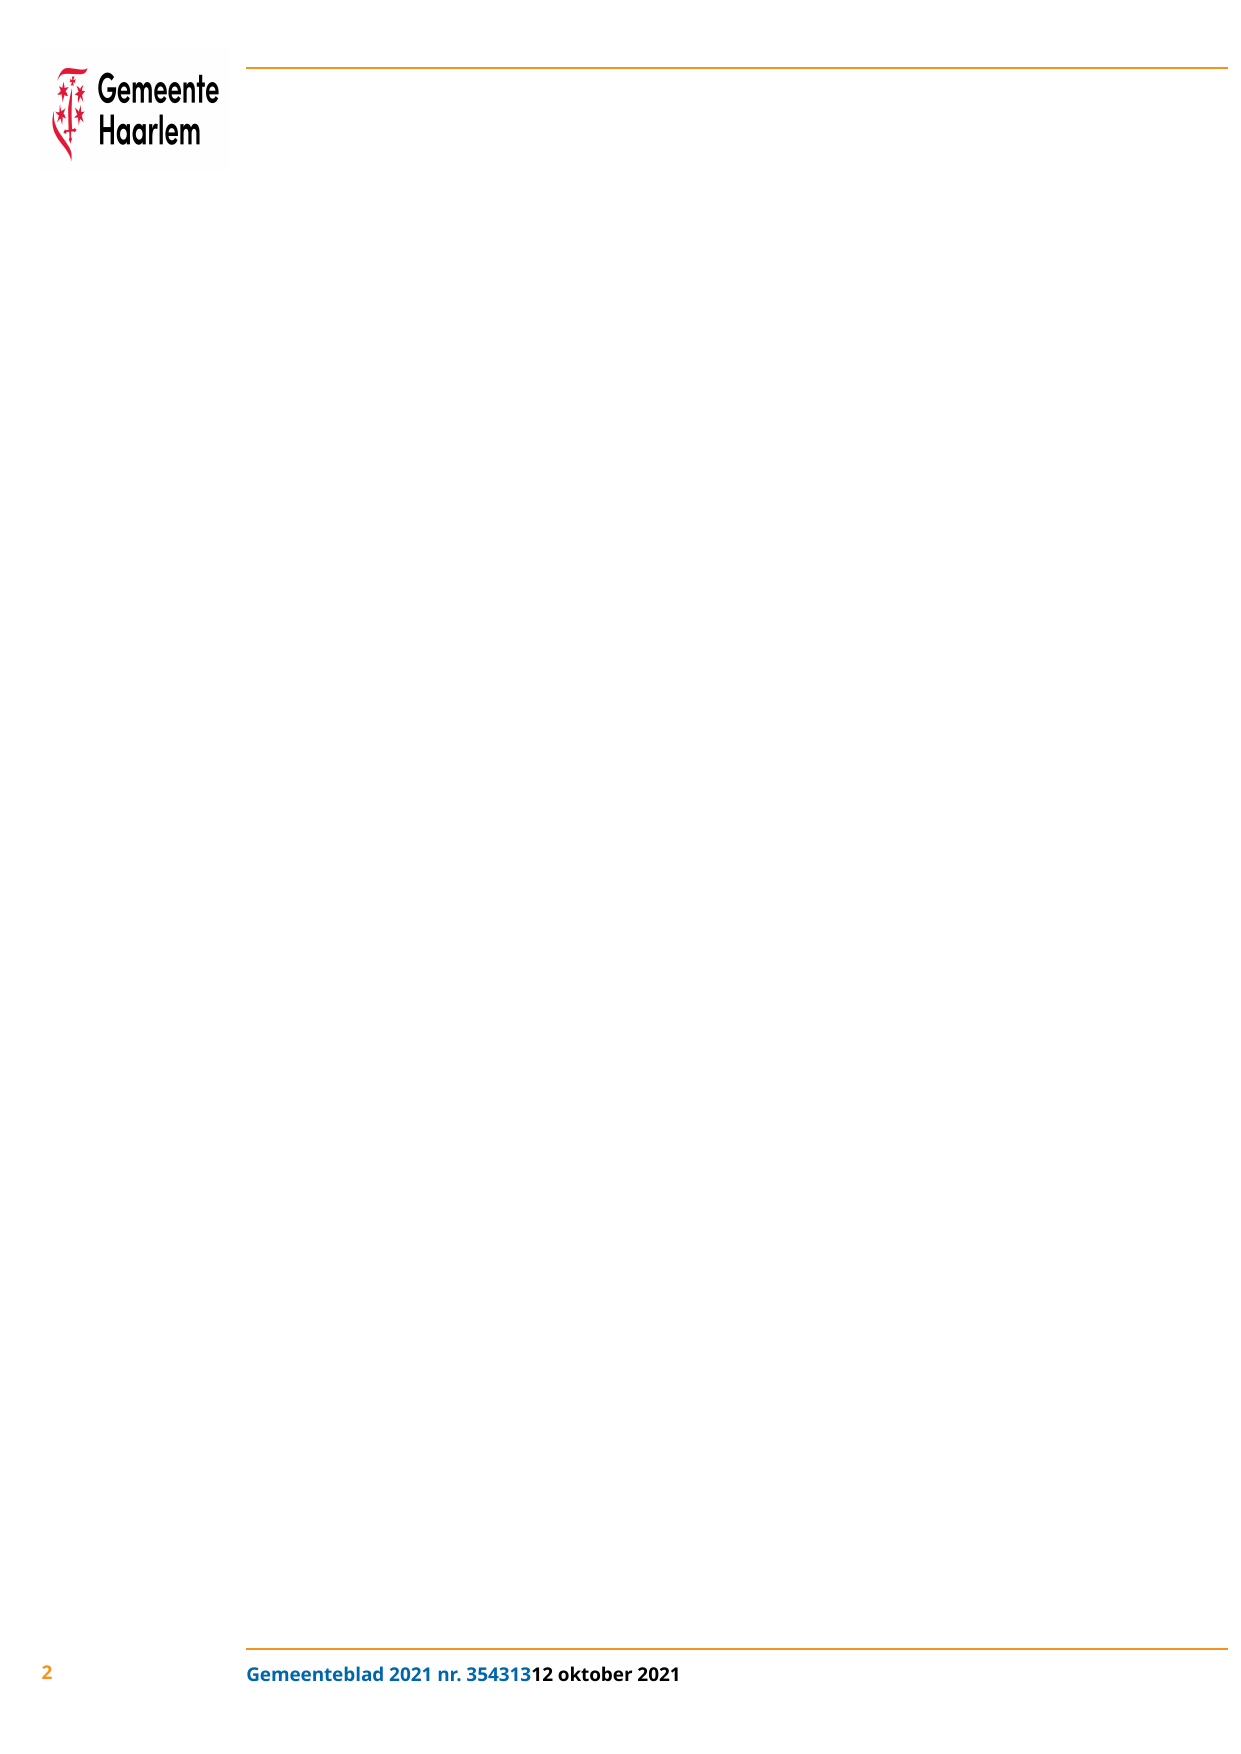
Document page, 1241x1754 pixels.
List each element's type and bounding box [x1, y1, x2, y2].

picture [41, 47, 231, 172]
